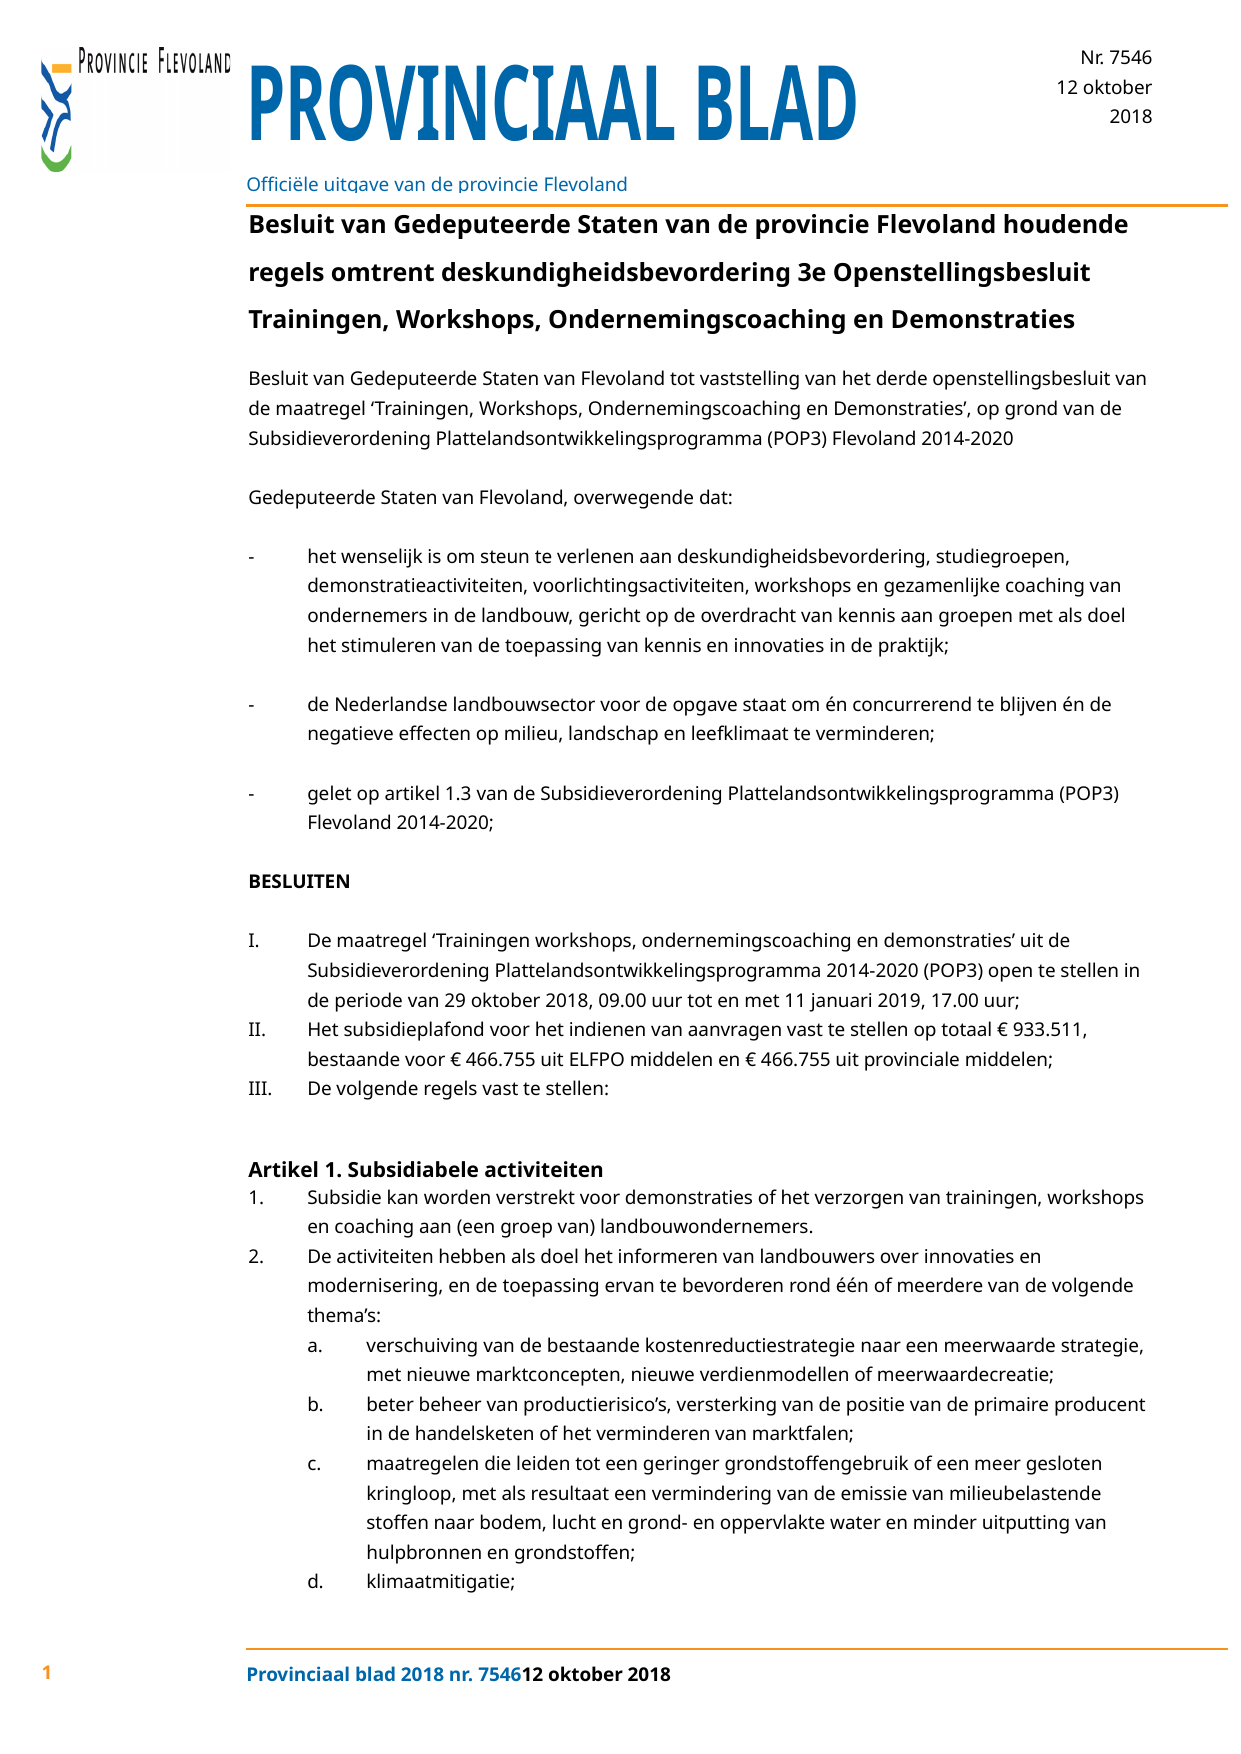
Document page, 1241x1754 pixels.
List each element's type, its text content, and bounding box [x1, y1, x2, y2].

text Besluit van Gedeputeerde Staten van Flevoland tot vaststelling van het derde openstellingsbesluit van de maatregel ‘Trainingen, Workshops, Ondernemingscoaching en Demonstraties’, op grond van de Subsidieverordening Plattelandsontwikkelingsprogramma (POP3) Flevoland 2014-2020 [248, 366, 1152, 450]
text Artikel 1. Subsidiabele activiteiten [248, 1156, 1152, 1184]
list Het subsidieplafond voor het indienen van aanvragen vast te stellen op totaal € 933.511, bestaande voor € 466.755 uit ELFPO middelen en € 466.755 uit provinciale middelen; [248, 1016, 1152, 1072]
picture [41, 47, 231, 172]
list De volgende regels vast te stellen: [248, 1076, 1152, 1101]
list de Nederlandse landbouwsector voor de opgave staat om én concurrerend te blijven én de negatieve effecten op milieu, landschap en leefklimaat te verminderen; [248, 691, 1152, 746]
text BESLUITEN [248, 868, 1152, 894]
list De activiteiten hebben als doel het informeren van landbouwers over innovaties en modernisering, en de toepassing ervan te bevorderen rond één of meerdere van de volgende thema’s: [248, 1243, 1152, 1328]
list maatregelen die leiden tot een geringer grondstoffengebruik of een meer gesloten kringloop, met als resultaat een vermindering van de emissie van milieubelastende stoffen naar bodem, lucht en grond- en oppervlakte water en minder uitputting van hulpbronnen en grondstoffen; [307, 1450, 1152, 1565]
list verschuiving van de bestaande kostenreductiestrategie naar een meerwaarde strategie, met nieuwe marktconcepten, nieuwe verdienmodellen of meerwaardecreatie; [307, 1332, 1152, 1387]
list gelet op artikel 1.3 van de Subsidieverordening Plattelandsontwikkelingsprogramma (POP3) Flevoland 2014-2020; [248, 780, 1152, 835]
text Besluit van Gedeputeerde Staten van de provincie Flevoland houdende regels omtrent deskundigheidsbevordering 3e Openstellingsbesluit Trainingen, Workshops, Ondernemingscoaching en Demonstraties [248, 207, 1152, 336]
list Subsidie kan worden verstrekt voor demonstraties of het verzorgen van trainingen, workshops en coaching aan (een groep van) landbouwondernemers. [248, 1184, 1152, 1239]
list klimaatmitigatie; [307, 1568, 1152, 1594]
list beter beheer van productierisico’s, versterking van de positie van de primaire producent in de handelsketen of het verminderen van marktfalen; [307, 1391, 1152, 1446]
list De maatregel ‘Trainingen workshops, ondernemingscoaching en demonstraties’ uit de Subsidieverordening Plattelandsontwikkelingsprogramma 2014-2020 (POP3) open te stellen in de periode van 29 oktober 2018, 09.00 uur tot en met 11 januari 2019, 17.00 uur; [248, 928, 1152, 1012]
text Gedeputeerde Staten van Flevoland, overwegende dat: [248, 484, 1152, 509]
list het wenselijk is om steun te verlenen aan deskundigheidsbevordering, studiegroepen, demonstratieactiviteiten, voorlichtingsactiviteiten, workshops en gezamenlijke coaching van ondernemers in de landbouw, gericht op de overdracht van kennis aan groepen met als doel het stimuleren van de toepassing van kennis en innovaties in de praktijk; [248, 543, 1152, 657]
